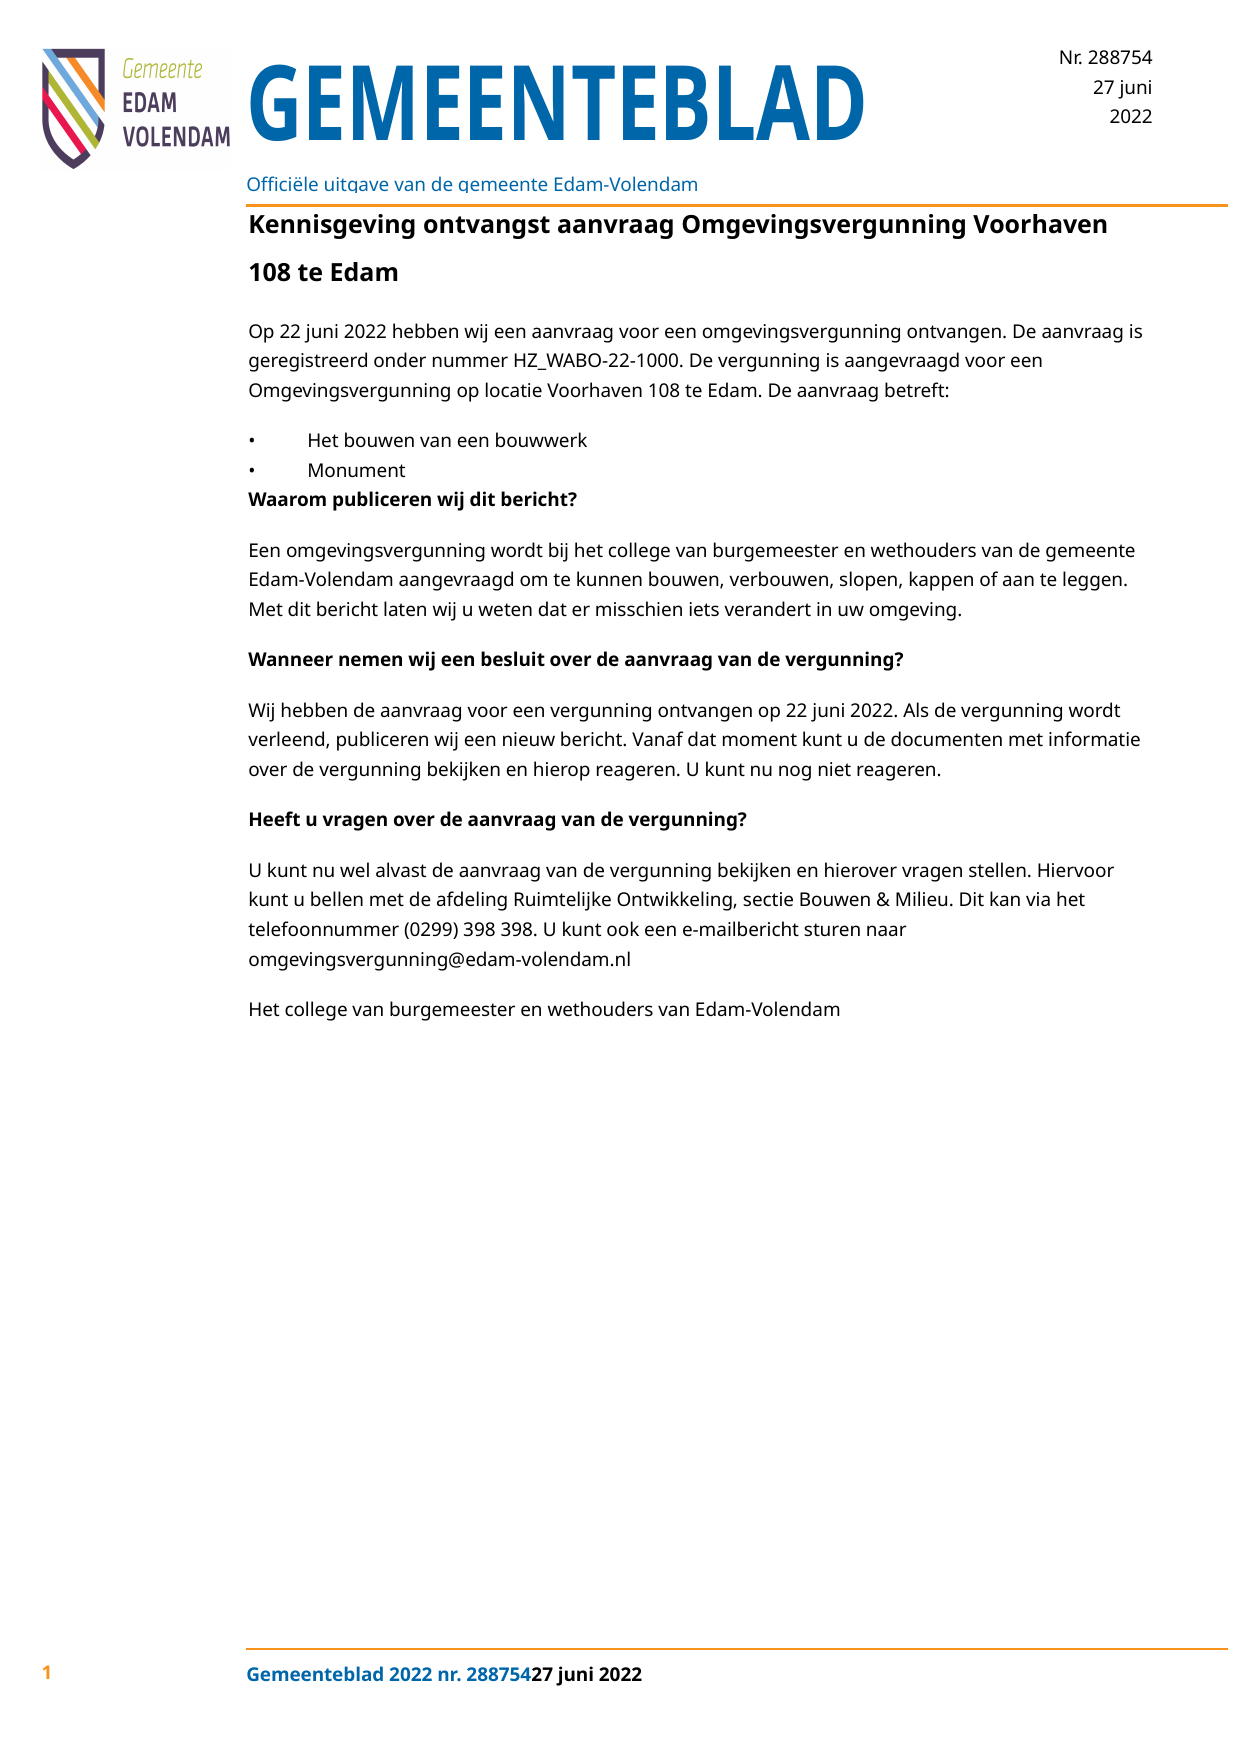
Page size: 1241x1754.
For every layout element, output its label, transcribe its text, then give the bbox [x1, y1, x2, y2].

text Het college van burgemeester en wethouders van Edam-Volendam [248, 996, 1152, 1022]
list Het bouwen van een bouwwerk [248, 427, 1152, 453]
text Een omgevingsvergunning wordt bij het college van burgemeester en wethouders van de gemeente Edam-Volendam aangevraagd om te kunnen bouwen, verbouwen, slopen, kappen of aan te leggen. Met dit bericht laten wij u weten dat er misschien iets verandert in uw omgeving. [248, 537, 1152, 622]
text Wanneer nemen wij een besluit over de aanvraag van de vergunning? [248, 647, 1152, 672]
text U kunt nu wel alvast de aanvraag van de vergunning bekijken en hierover vragen stellen. Hiervoor kunt u bellen met de afdeling Ruimtelijke Ontwikkeling, sectie Bouwen & Milieu. Dit kan via het telefoonnummer (0299) 398 398. U kunt ook een e-mailbericht sturen naar omgevingsvergunning@edam-volendam.nl [248, 857, 1152, 972]
text Kennisgeving ontvangst aanvraag Omgevingsvergunning Voorhaven 108 te Edam [248, 207, 1152, 288]
list Monument [248, 457, 1152, 483]
text Heeft u vragen over de aanvraag van de vergunning? [248, 807, 1152, 832]
text Waarom publiceren wij dit bericht? [248, 487, 1152, 512]
picture [41, 47, 231, 172]
text Op 22 juni 2022 hebben wij een aanvraag voor een omgevingsvergunning ontvangen. De aanvraag is geregistreerd onder nummer HZ_WABO-22-1000. De vergunning is aangevraagd voor een Omgevingsvergunning op locatie Voorhaven 108 te Edam. De aanvraag betreft: [248, 318, 1152, 403]
text Wij hebben de aanvraag voor een vergunning ontvangen op 22 juni 2022. Als de vergunning wordt verleend, publiceren wij een nieuw bericht. Vanaf dat moment kunt u de documenten met informatie over de vergunning bekijken en hierop reageren. U kunt nu nog niet reageren. [248, 697, 1152, 782]
